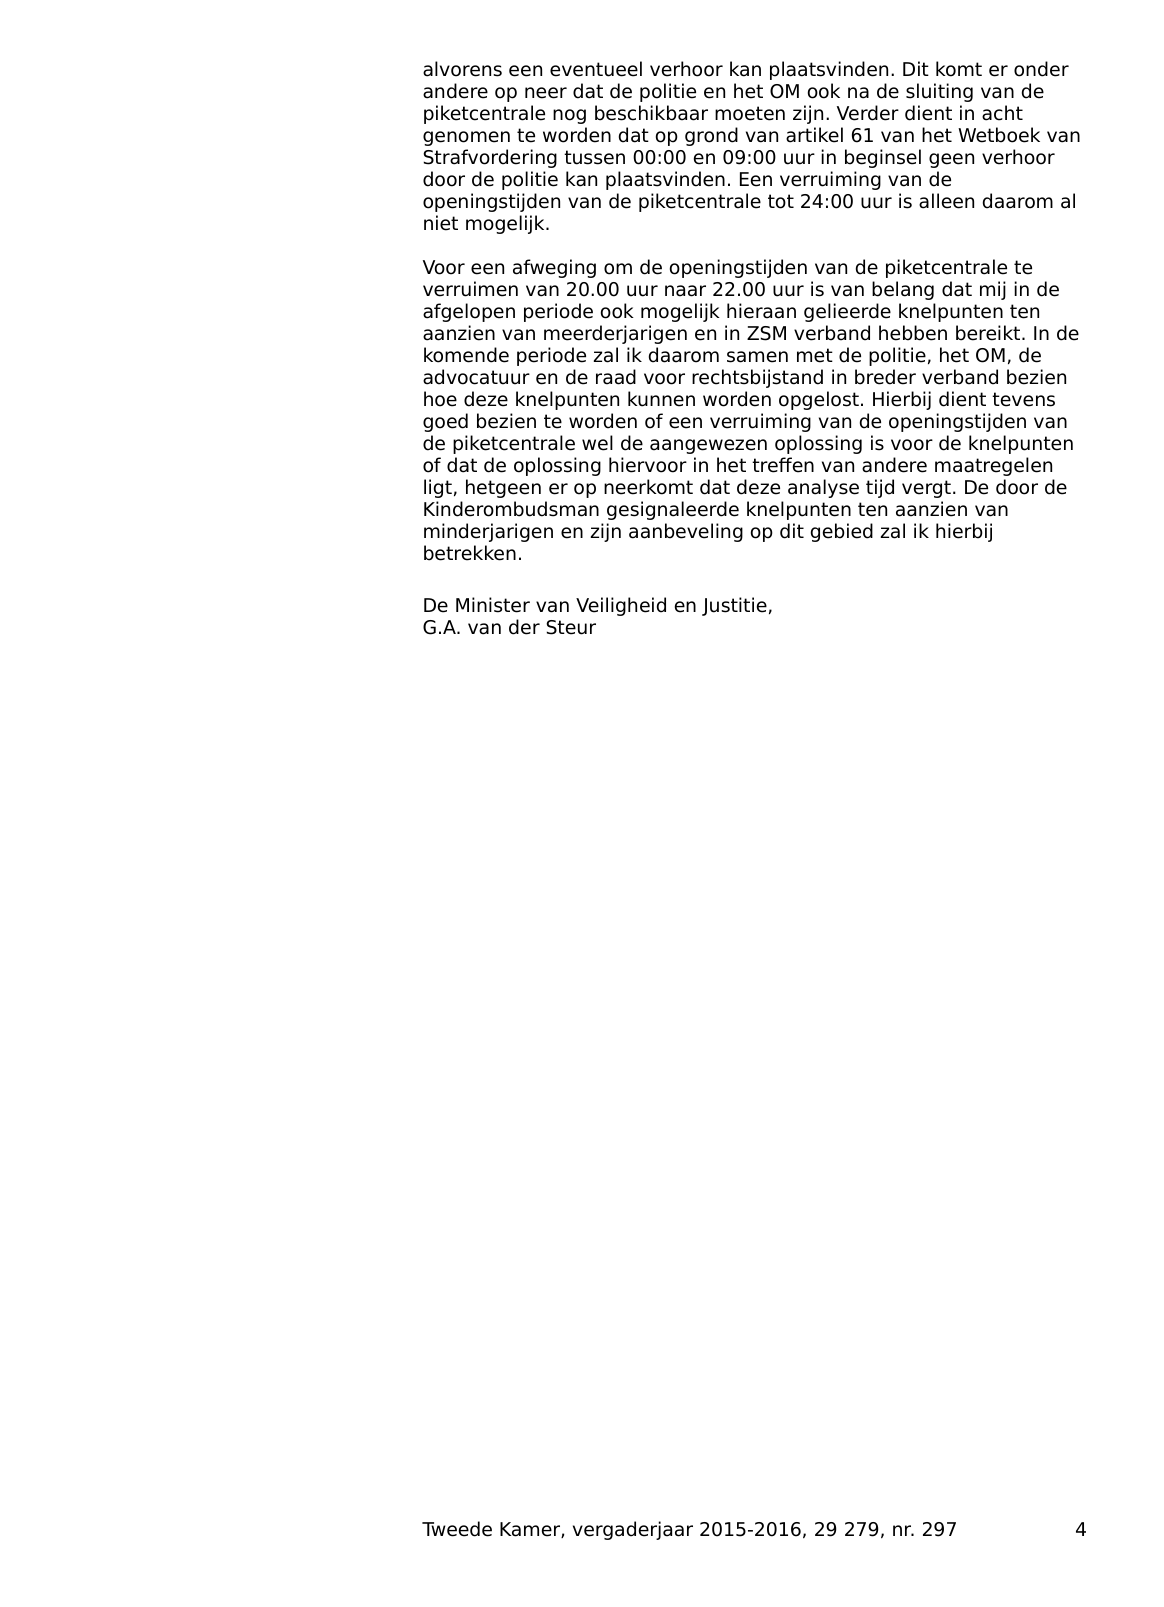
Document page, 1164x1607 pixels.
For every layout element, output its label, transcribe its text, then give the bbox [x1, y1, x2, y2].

text De Minister van Veiligheid en Justitie, G.A. van der Steur [422, 595, 1087, 639]
text alvorens een eventueel verhoor kan plaatsvinden. Dit komt er onder andere op neer dat de politie en het OM ook na de sluiting van de piketcentrale nog beschikbaar moeten zijn. Verder dient in acht genomen te worden dat op grond van artikel 61 van het Wetboek van Strafvordering tussen 00:00 en 09:00 uur in beginsel geen verhoor door de politie kan plaatsvinden. Een verruiming van de openingstijden van de piketcentrale tot 24:00 uur is alleen daarom al niet mogelijk. [422, 59, 1087, 235]
text Voor een afweging om de openingstijden van de piketcentrale te verruimen van 20.00 uur naar 22.00 uur is van belang dat mij in de afgelopen periode ook mogelijk hieraan gelieerde knelpunten ten aanzien van meerderjarigen en in ZSM verband hebben bereikt. In de komende periode zal ik daarom samen met de politie, het OM, de advocatuur en de raad voor rechtsbijstand in breder verband bezien hoe deze knelpunten kunnen worden opgelost. Hierbij dient tevens goed bezien te worden of een verruiming van de openingstijden van de piketcentrale wel de aangewezen oplossing is voor de knelpunten of dat de oplossing hiervoor in het treffen van andere maatregelen ligt, hetgeen er op neerkomt dat deze analyse tijd vergt. De door de Kinderombudsman gesignaleerde knelpunten ten aanzien van minderjarigen en zijn aanbeveling op dit gebied zal ik hierbij betrekken. [422, 257, 1087, 565]
